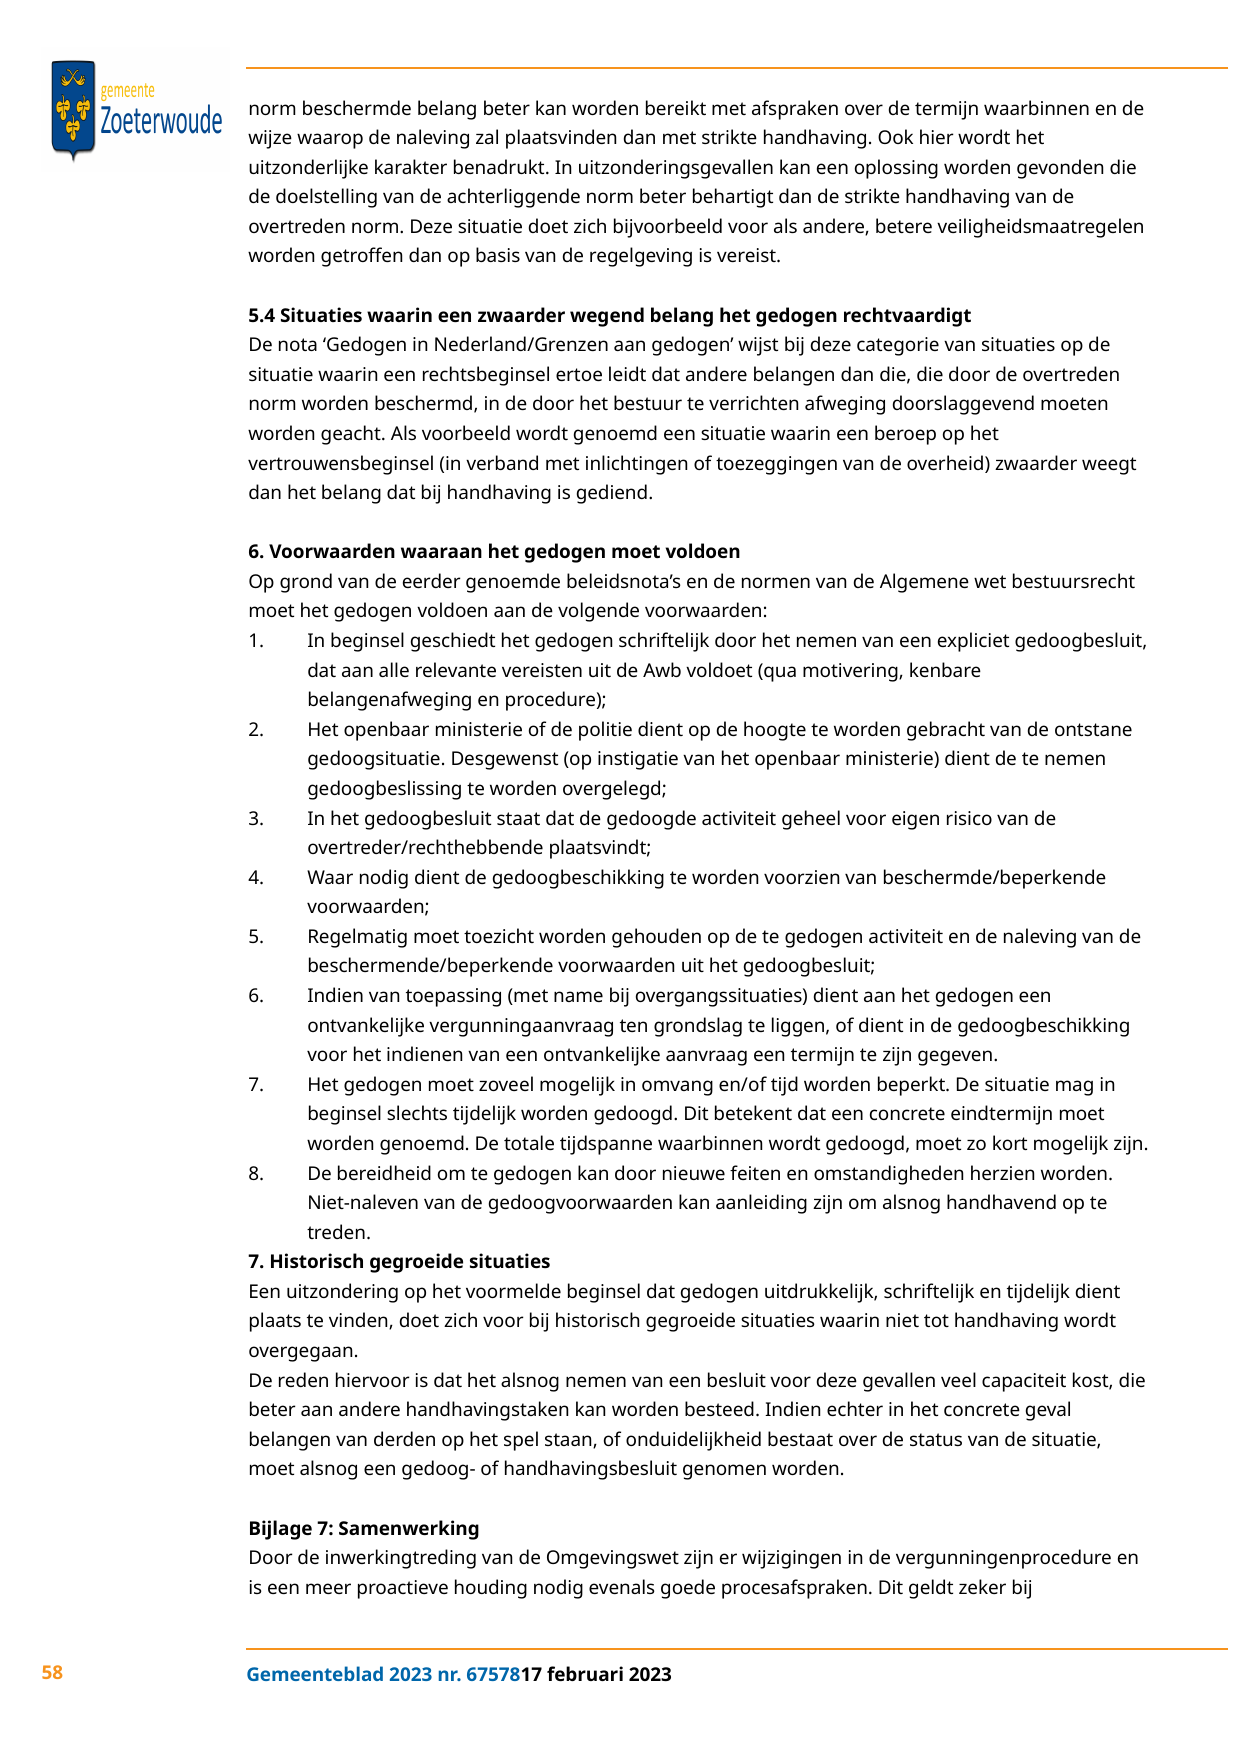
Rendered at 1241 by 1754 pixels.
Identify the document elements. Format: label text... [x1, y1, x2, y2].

picture [41, 47, 231, 172]
text Bijlage 7: Samenwerking [248, 1515, 1152, 1541]
text 7. Historisch gegroeide situaties [248, 1248, 1152, 1274]
list In beginsel geschiedt het gedogen schriftelijk door het nemen van een expliciet gedoogbesluit, dat aan alle relevante vereisten uit de Awb voldoet (qua motivering, kenbare belangenafweging en procedure); [248, 627, 1152, 712]
text norm beschermde belang beter kan worden bereikt met afspraken over de termijn waarbinnen en de wijze waarop de naleving zal plaatsvinden dan met strikte handhaving. Ook hier wordt het uitzonderlijke karakter benadrukt. In uitzonderingsgevallen kan een oplossing worden gevonden die de doelstelling van de achterliggende norm beter behartigt dan de strikte handhaving van de overtreden norm. Deze situatie doet zich bijvoorbeeld voor als andere, betere veiligheidsmaatregelen worden getroffen dan op basis van de regelgeving is vereist. [248, 95, 1152, 268]
list De bereidheid om te gedogen kan door nieuwe feiten en omstandigheden herzien worden. Niet-naleven van de gedoogvoorwaarden kan aanleiding zijn om alsnog handhavend op te treden. [248, 1160, 1152, 1245]
list Regelmatig moet toezicht worden gehouden op de te gedogen activiteit en de naleving van de beschermende/beperkende voorwaarden uit het gedoogbesluit; [248, 923, 1152, 978]
text Een uitzondering op het voormelde beginsel dat gedogen uitdrukkelijk, schriftelijk en tijdelijk dient plaats te vinden, doet zich voor bij historisch gegroeide situaties waarin niet tot handhaving wordt overgegaan. [248, 1278, 1152, 1363]
list Het openbaar ministerie of de politie dient op de hoogte te worden gebracht van de ontstane gedoogsituatie. Desgewenst (op instigatie van het openbaar ministerie) dient de te nemen gedoogbeslissing te worden overgelegd; [248, 716, 1152, 801]
text De nota ‘Gedogen in Nederland/Grenzen aan gedogen’ wijst bij deze categorie van situaties op de situatie waarin een rechtsbeginsel ertoe leidt dat andere belangen dan die, die door de overtreden norm worden beschermd, in de door het bestuur te verrichten afweging doorslaggevend moeten worden geacht. Als voorbeeld wordt genoemd een situatie waarin een beroep op het vertrouwensbeginsel (in verband met inlichtingen of toezeggingen van de overheid) zwaarder weegt dan het belang dat bij handhaving is gediend. [248, 331, 1152, 505]
text 6. Voorwaarden waaraan het gedogen moet voldoen [248, 538, 1152, 564]
list Waar nodig dient de gedoogbeschikking te worden voorzien van beschermde/beperkende voorwaarden; [248, 864, 1152, 919]
text 5.4 Situaties waarin een zwaarder wegend belang het gedogen rechtvaardigt [248, 302, 1152, 328]
text De reden hiervoor is dat het alsnog nemen van een besluit voor deze gevallen veel capaciteit kost, die beter aan andere handhavingstaken kan worden besteed. Indien echter in het concrete geval belangen van derden op het spel staan, of onduidelijkheid bestaat over de status van de situatie, moet alsnog een gedoog- of handhavingsbesluit genomen worden. [248, 1367, 1152, 1481]
list Het gedogen moet zoveel mogelijk in omvang en/of tijd worden beperkt. De situatie mag in beginsel slechts tijdelijk worden gedoogd. Dit betekent dat een concrete eindtermijn moet worden genoemd. De totale tijdspanne waarbinnen wordt gedoogd, moet zo kort mogelijk zijn. [248, 1071, 1152, 1156]
text Op grond van de eerder genoemde beleidsnota’s en de normen van de Algemene wet bestuursrecht moet het gedogen voldoen aan de volgende voorwaarden: [248, 568, 1152, 623]
text Door de inwerkingtreding van de Omgevingswet zijn er wijzigingen in de vergunningenprocedure en is een meer proactieve houding nodig evenals goede procesafspraken. Dit geldt zeker bij [248, 1544, 1152, 1600]
list In het gedoogbesluit staat dat de gedoogde activiteit geheel voor eigen risico van de overtreder/rechthebbende plaatsvindt; [248, 805, 1152, 860]
list Indien van toepassing (met name bij overgangssituaties) dient aan het gedogen een ontvankelijke vergunningaanvraag ten grondslag te liggen, of dient in de gedoogbeschikking voor het indienen van een ontvankelijke aanvraag een termijn te zijn gegeven. [248, 982, 1152, 1067]
